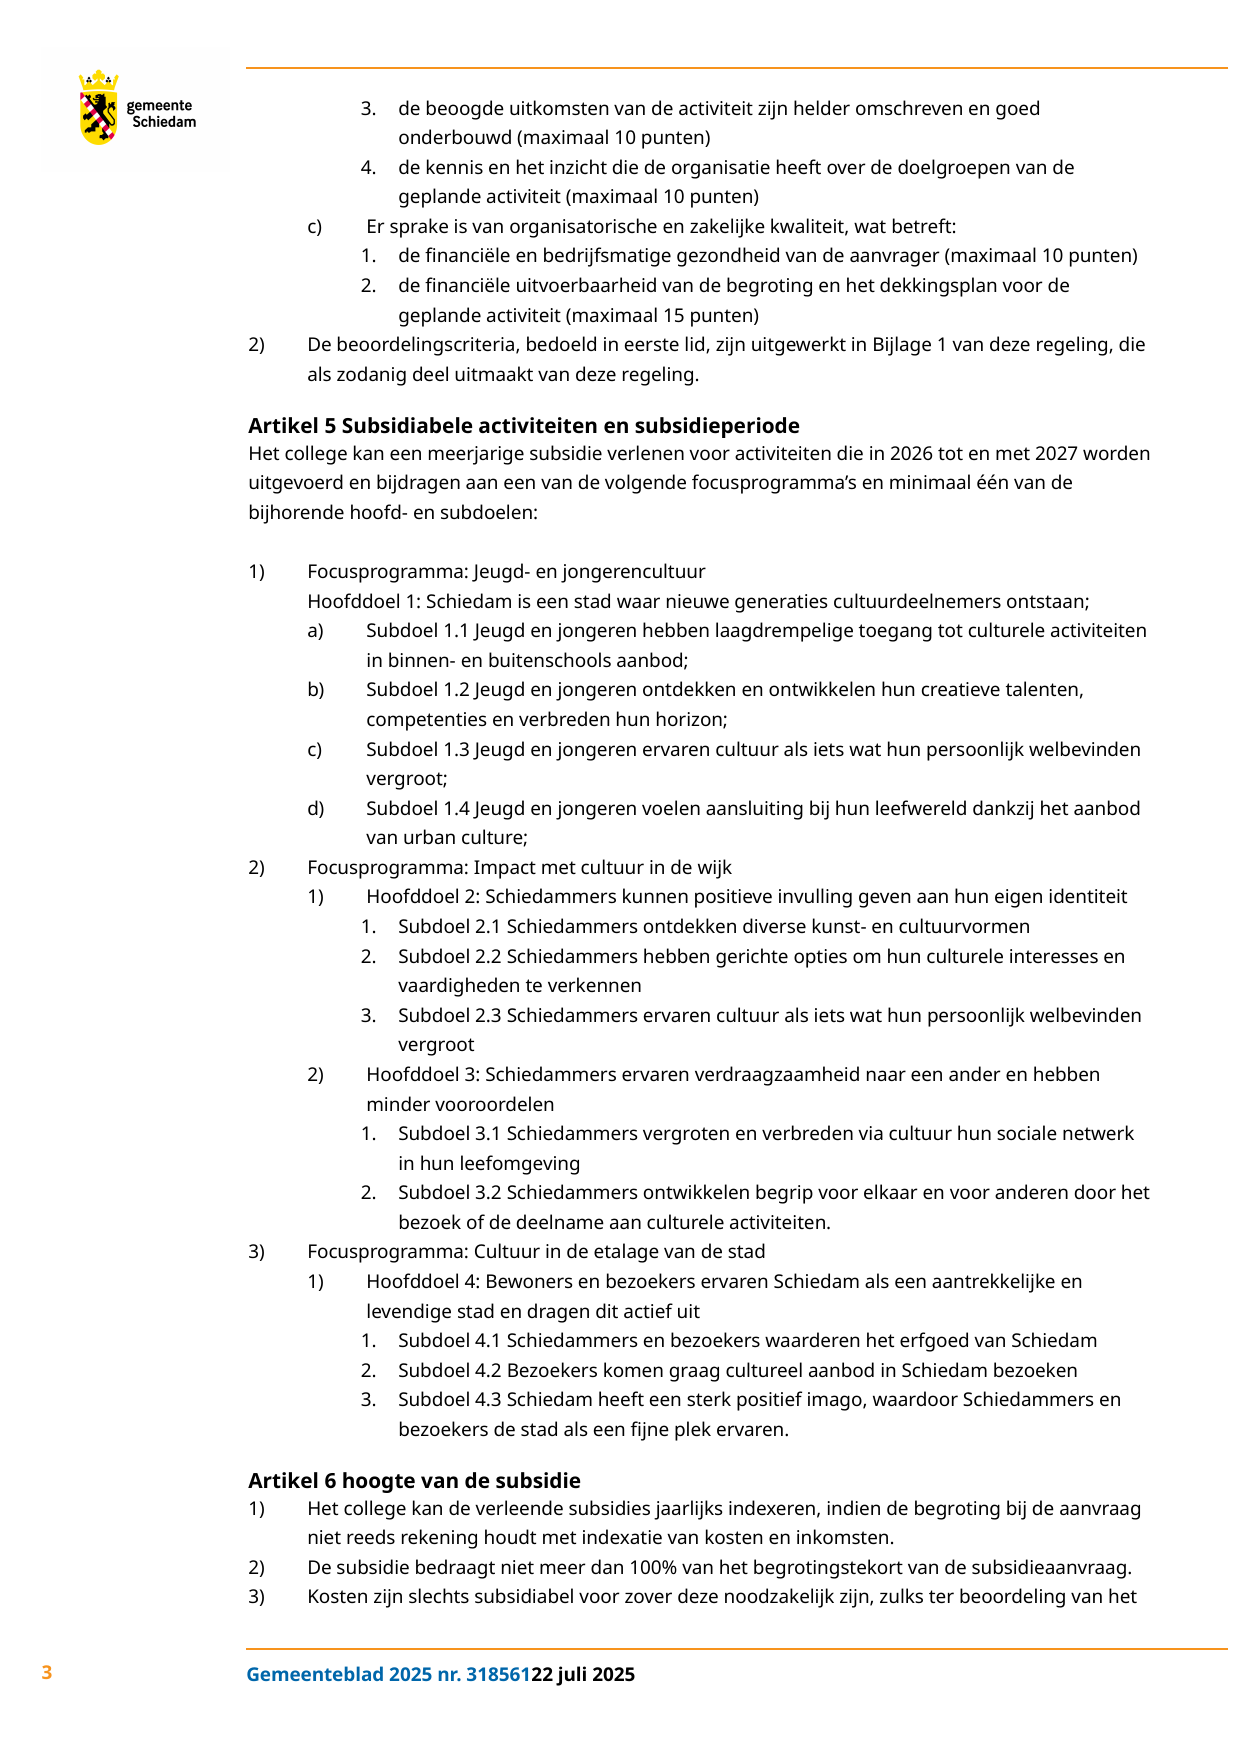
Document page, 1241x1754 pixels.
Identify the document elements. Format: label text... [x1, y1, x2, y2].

list Focusprogramma: Cultuur in de etalage van de stad [248, 1239, 1152, 1264]
text Artikel 6 hoogte van de subsidie [248, 1467, 1152, 1495]
list Hoofddoel 1: Schiedam is een stad waar nieuwe generaties cultuurdeelnemers ontstaan; [248, 588, 1152, 613]
list de beoogde uitkomsten van de activiteit zijn helder omschreven en goed onderbouwd (maximaal 10 punten) [361, 95, 1152, 150]
list Hoofddoel 3: Schiedammers ervaren verdraagzaamheid naar een ander en hebben minder vooroordelen [307, 1061, 1152, 1116]
list Het college kan de verleende subsidies jaarlijks indexeren, indien de begroting bij de aanvraag niet reeds rekening houdt met indexatie van kosten en inkomsten. [248, 1495, 1152, 1550]
list Subdoel 2.2 Schiedammers hebben gerichte opties om hun culturele interesses en vaardigheden te verkennen [361, 943, 1152, 998]
list Subdoel 1.4 Jeugd en jongeren voelen aansluiting bij hun leefwereld dankzij het aanbod van urban culture; [307, 795, 1152, 850]
list Er sprake is van organisatorische en zakelijke kwaliteit, wat betreft: [307, 213, 1152, 239]
list de financiële uitvoerbaarheid van de begroting en het dekkingsplan voor de geplande activiteit (maximaal 15 punten) [361, 272, 1152, 328]
list Kosten zijn slechts subsidiabel voor zover deze noodzakelijk zijn, zulks ter beoordeling van het [248, 1584, 1152, 1609]
list Subdoel 4.1 Schiedammers en bezoekers waarderen het erfgoed van Schiedam [361, 1327, 1152, 1353]
text Het college kan een meerjarige subsidie verlenen voor activiteiten die in 2026 tot en met 2027 worden uitgevoerd en bijdragen aan een van de volgende focusprogramma’s en minimaal één van de bijhorende hoofd- en subdoelen: [248, 440, 1152, 525]
list Subdoel 1.2 Jeugd en jongeren ontdekken en ontwikkelen hun creatieve talenten, competenties en verbreden hun horizon; [307, 677, 1152, 732]
list Focusprogramma: Impact met cultuur in de wijk [248, 854, 1152, 880]
list Subdoel 3.1 Schiedammers vergroten en verbreden via cultuur hun sociale netwerk in hun leefomgeving [361, 1120, 1152, 1176]
picture [41, 47, 231, 172]
list de financiële en bedrijfsmatige gezondheid van de aanvrager (maximaal 10 punten) [361, 243, 1152, 268]
list Subdoel 4.2 Bezoekers komen graag cultureel aanbod in Schiedam bezoeken [361, 1357, 1152, 1383]
list de kennis en het inzicht die de organisatie heeft over de doelgroepen van de geplande activiteit (maximaal 10 punten) [361, 154, 1152, 209]
list Subdoel 2.3 Schiedammers ervaren cultuur als iets wat hun persoonlijk welbevinden vergroot [361, 1002, 1152, 1057]
list Hoofddoel 4: Bewoners en bezoekers ervaren Schiedam als een aantrekkelijke en levendige stad en dragen dit actief uit [307, 1268, 1152, 1323]
list Subdoel 1.3 Jeugd en jongeren ervaren cultuur als iets wat hun persoonlijk welbevinden vergroot; [307, 736, 1152, 791]
list De beoordelingscriteria, bedoeld in eerste lid, zijn uitgewerkt in Bijlage 1 van deze regeling, die als zodanig deel uitmaakt van deze regeling. [248, 331, 1152, 387]
list Subdoel 2.1 Schiedammers ontdekken diverse kunst- en cultuurvormen [361, 913, 1152, 939]
list Hoofddoel 2: Schiedammers kunnen positieve invulling geven aan hun eigen identiteit [307, 884, 1152, 909]
list Focusprogramma: Jeugd- en jongerencultuur [248, 558, 1152, 584]
list Subdoel 3.2 Schiedammers ontwikkelen begrip voor elkaar en voor anderen door het bezoek of de deelname aan culturele activiteiten. [361, 1179, 1152, 1235]
list Subdoel 1.1 Jeugd en jongeren hebben laagdrempelige toegang tot culturele activiteiten in binnen- en buitenschools aanbod; [307, 617, 1152, 673]
list Subdoel 4.3 Schiedam heeft een sterk positief imago, waardoor Schiedammers en bezoekers de stad als een fijne plek ervaren. [361, 1387, 1152, 1442]
list De subsidie bedraagt niet meer dan 100% van het begrotingstekort van de subsidieaanvraag. [248, 1554, 1152, 1580]
text Artikel 5 Subsidiabele activiteiten en subsidieperiode [248, 411, 1152, 440]
